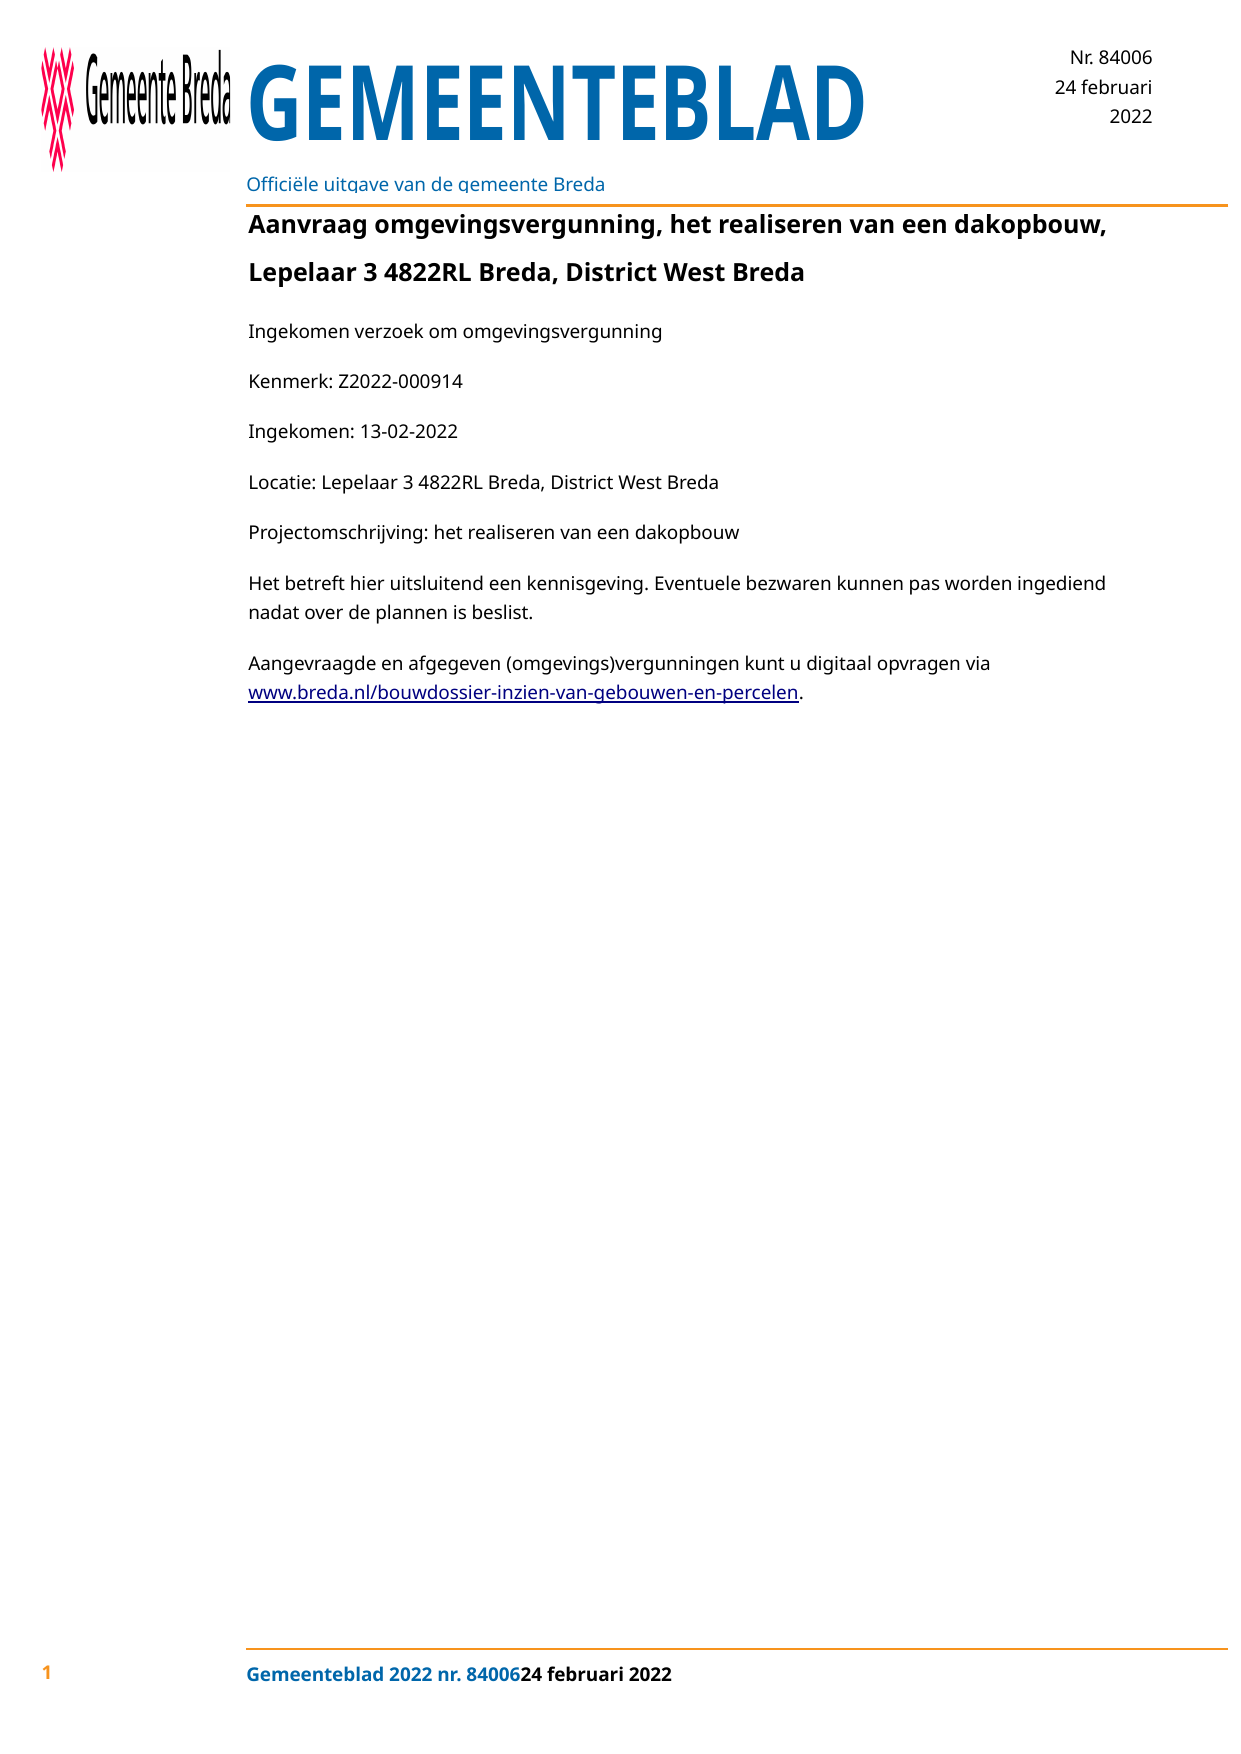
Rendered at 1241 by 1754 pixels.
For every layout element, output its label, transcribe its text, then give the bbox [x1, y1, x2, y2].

text Locatie: Lepelaar 3 4822RL Breda, District West Breda [248, 469, 1152, 495]
text Aangevraagde en afgegeven (omgevings)vergunningen kunt u digitaal opvragen via www.breda.nl/bouwdossier-inzien-van-gebouwen-en-percelen. [248, 650, 1152, 705]
text Het betreft hier uitsluitend een kennisgeving. Eventuele bezwaren kunnen pas worden ingediend nadat over de plannen is beslist. [248, 570, 1152, 625]
text Projectomschrijving: het realiseren van een dakopbouw [248, 519, 1152, 545]
text Kenmerk: Z2022-000914 [248, 368, 1152, 394]
picture [41, 47, 231, 172]
text Ingekomen: 13-02-2022 [248, 419, 1152, 444]
text Ingekomen verzoek om omgevingsvergunning [248, 318, 1152, 344]
text Aanvraag omgevingsvergunning, het realiseren van een dakopbouw, Lepelaar 3 4822RL Breda, District West Breda [248, 207, 1152, 288]
